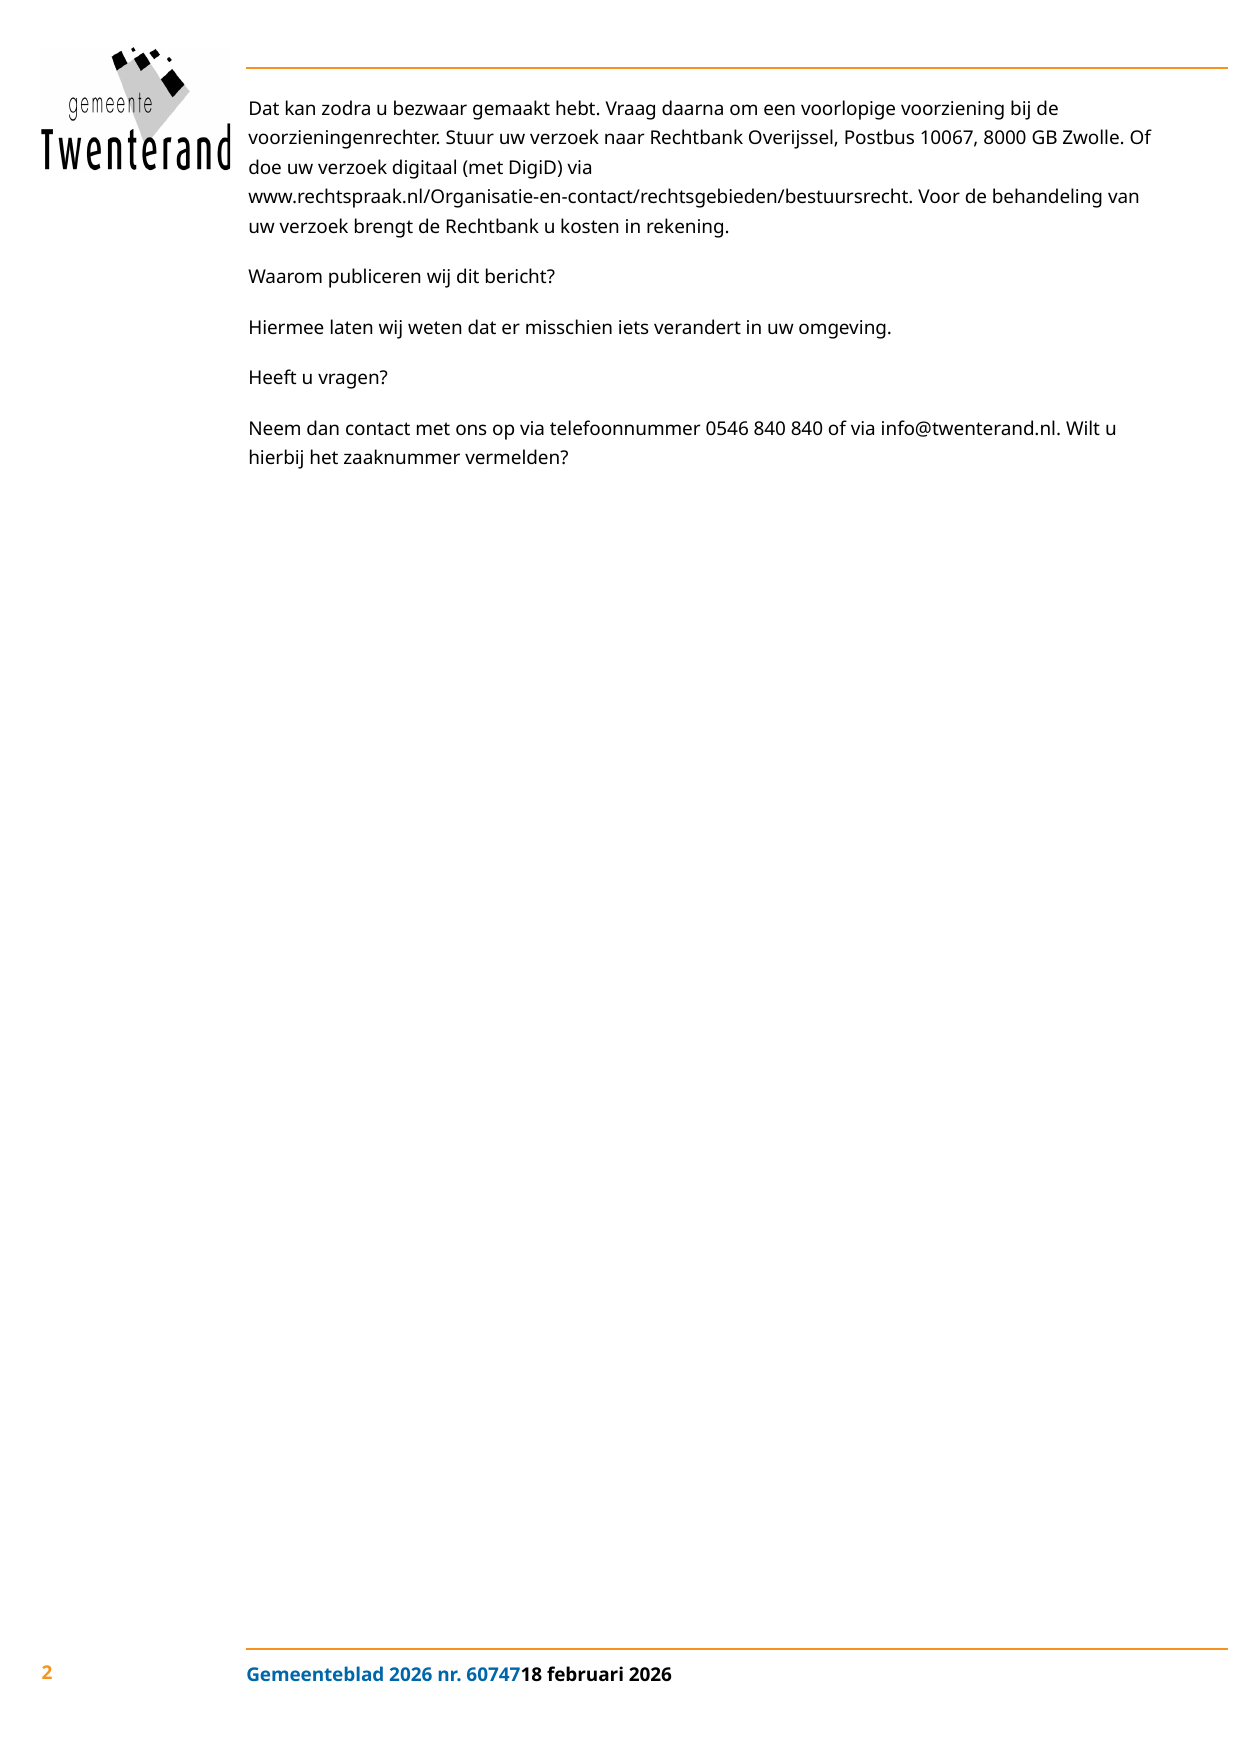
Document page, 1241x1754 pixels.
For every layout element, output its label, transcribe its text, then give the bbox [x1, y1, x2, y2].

text Heeft u vragen? [248, 364, 1152, 390]
text Neem dan contact met ons op via telefoonnummer 0546 840 840 of via info@twenterand.nl. Wilt u hierbij het zaaknummer vermelden? [248, 415, 1152, 470]
text Hiermee laten wij weten dat er misschien iets verandert in uw omgeving. [248, 314, 1152, 340]
picture [41, 47, 231, 172]
text Waarom publiceren wij dit bericht? [248, 263, 1152, 289]
text Dat kan zodra u bezwaar gemaakt hebt. Vraag daarna om een voorlopige voorziening bij de voorzieningenrechter. Stuur uw verzoek naar Rechtbank Overijssel, Postbus 10067, 8000 GB Zwolle. Of doe uw verzoek digitaal (met DigiD) via www.rechtspraak.nl/Organisatie-en-contact/rechtsgebieden/bestuursrecht. Voor de behandeling van uw verzoek brengt de Rechtbank u kosten in rekening. [248, 95, 1152, 239]
